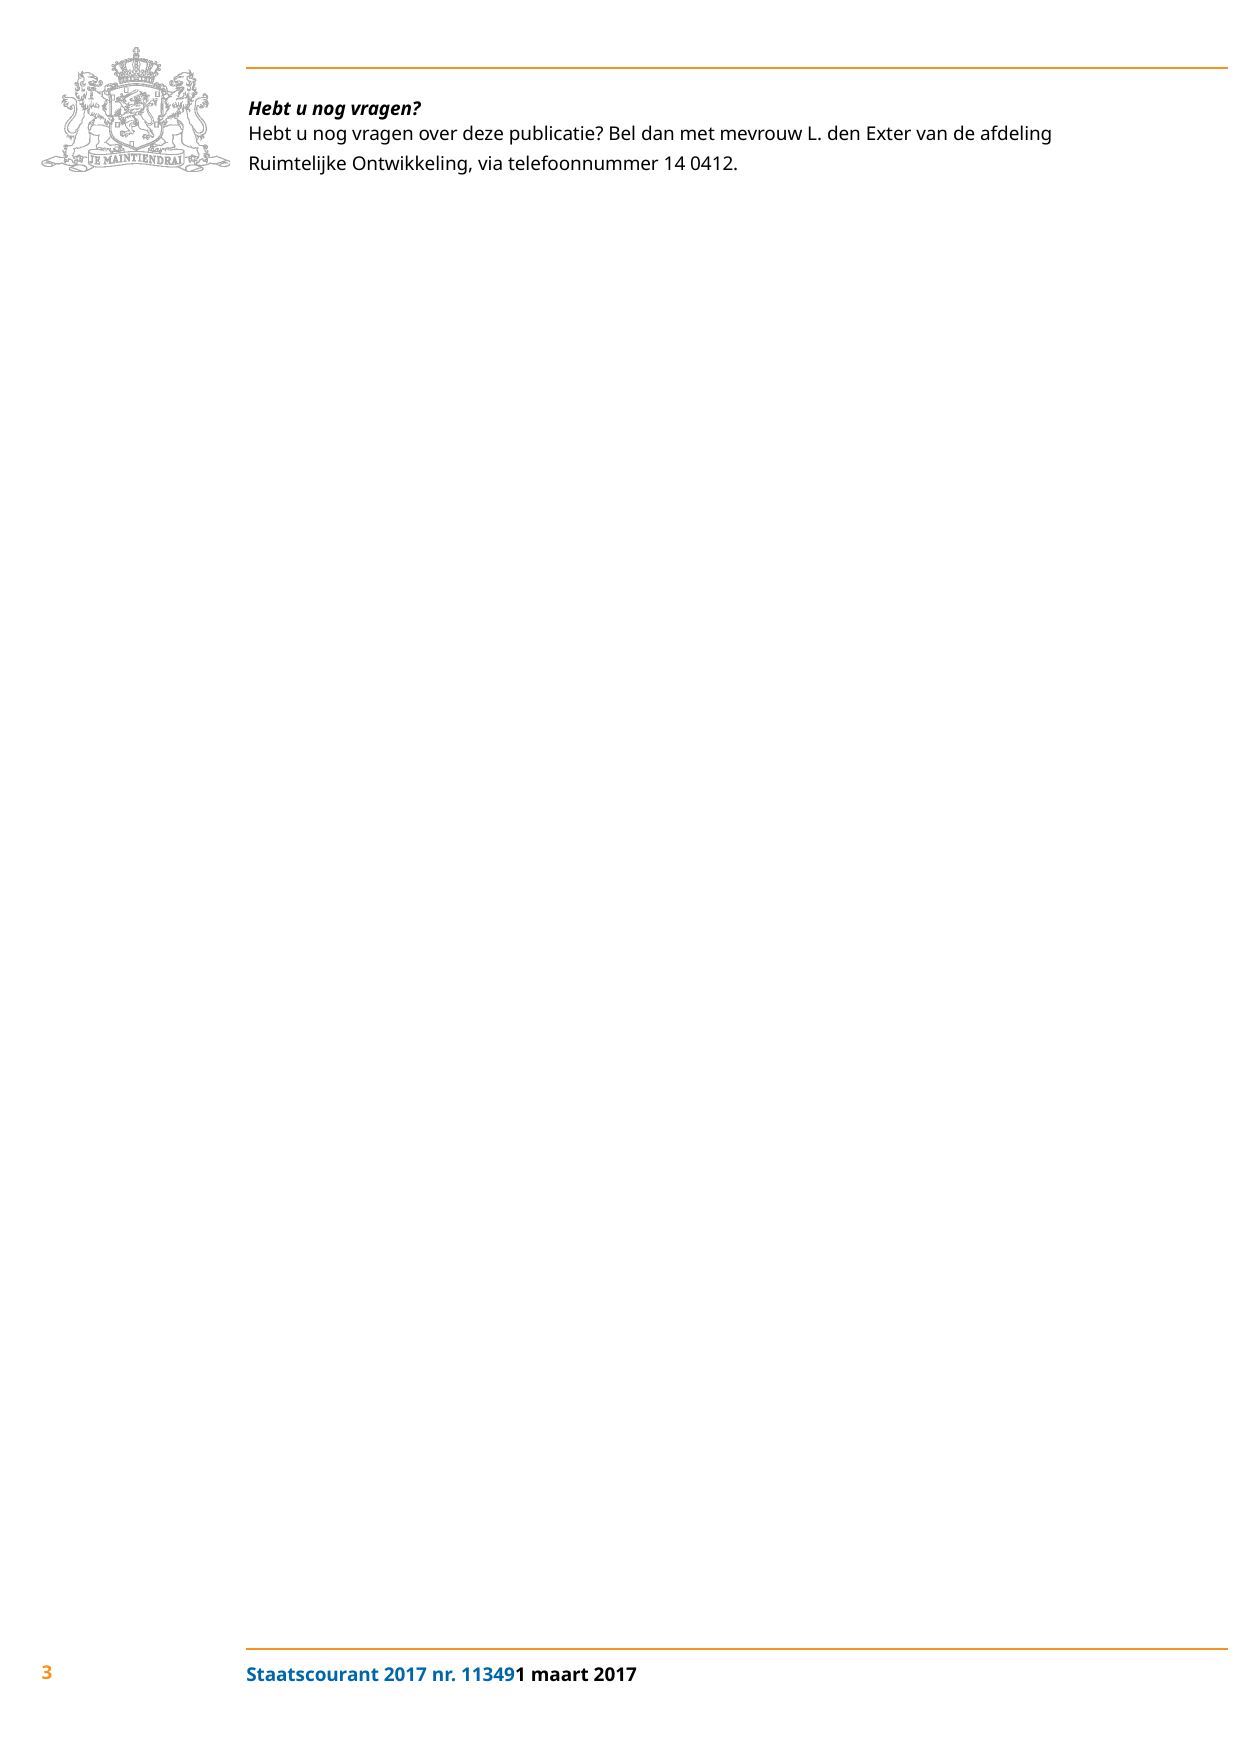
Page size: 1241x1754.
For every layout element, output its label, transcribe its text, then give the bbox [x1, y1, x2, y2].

text Hebt u nog vragen? [248, 95, 1152, 121]
text Hebt u nog vragen over deze publicatie? Bel dan met mevrouw L. den Exter van de afdeling Ruimtelijke Ontwikkeling, via telefoonnummer 14 0412. [248, 121, 1152, 176]
picture [41, 47, 231, 172]
